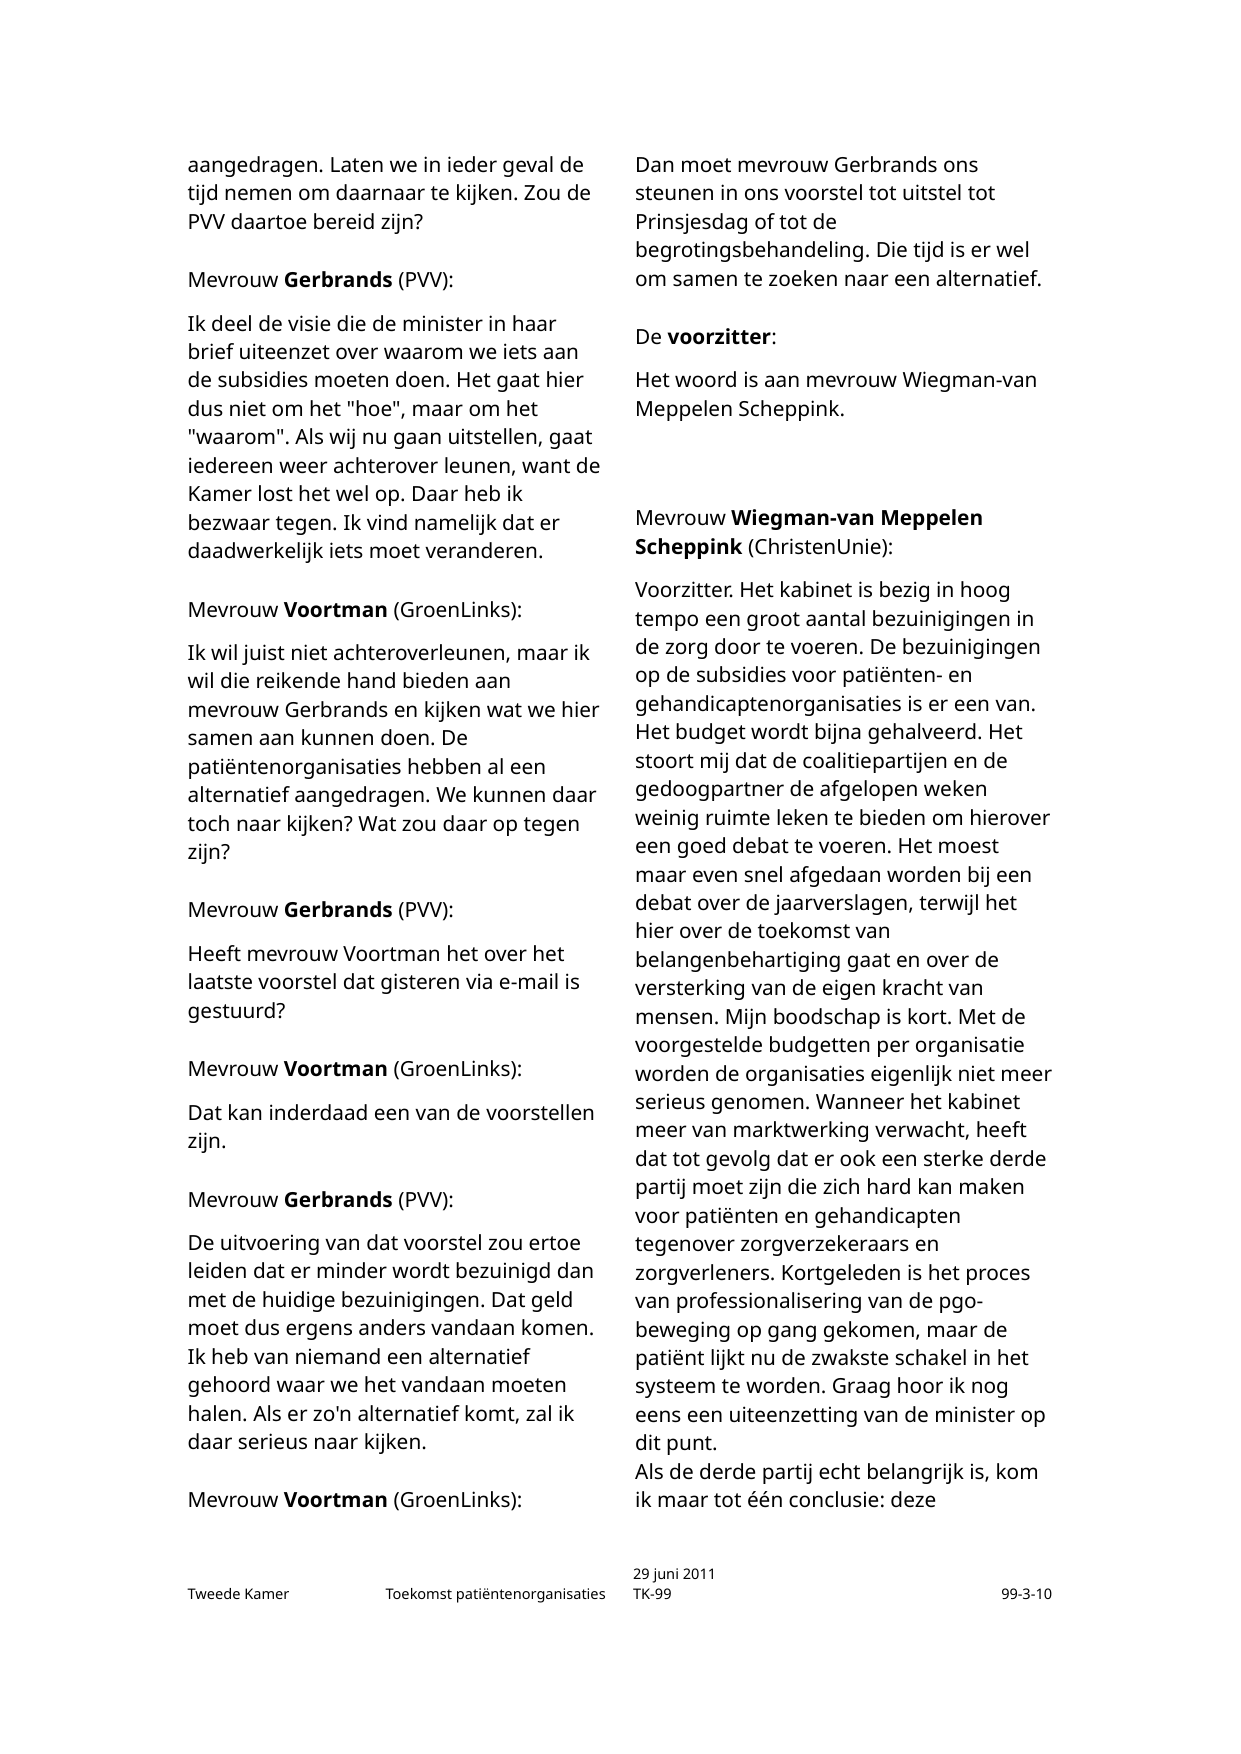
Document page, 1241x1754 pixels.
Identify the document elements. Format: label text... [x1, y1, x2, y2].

text Mevrouw Voortman (GroenLinks): [187, 1054, 605, 1083]
text  [635, 452, 1053, 481]
text Mevrouw Voortman (GroenLinks): [187, 1486, 605, 1514]
text Mevrouw Gerbrands (PVV): [187, 265, 605, 294]
text Ik deel de visie die de minister in haar brief uiteenzet over waarom we iets aan de subsidies moeten doen. Het gaat hier dus niet om het "hoe", maar om het "waarom". Als wij nu gaan uitstellen, gaat iedereen weer achterover leunen, want de Kamer lost het wel op. Daar heb ik bezwaar tegen. Ik vind namelijk dat er daadwerkelijk iets moet veranderen. [187, 309, 605, 565]
text De uitvoering van dat voorstel zou ertoe leiden dat er minder wordt bezuinigd dan met de huidige bezuinigingen. Dat geld moet dus ergens anders vandaan komen. Ik heb van niemand een alternatief gehoord waar we het vandaan moeten halen. Als er zo'n alternatief komt, zal ik daar serieus naar kijken. [187, 1228, 605, 1456]
text De voorzitter: [635, 322, 1053, 351]
text Voorzitter. Het kabinet is bezig in hoog tempo een groot aantal bezuinigingen in de zorg door te voeren. De bezuinigingen op de subsidies voor patiënten- en gehandicaptenorganisaties is er een van. Het budget wordt bijna gehalveerd. Het stoort mij dat de coalitiepartijen en de gedoogpartner de afgelopen weken weinig ruimte leken te bieden om hierover een goed debat te voeren. Het moest maar even snel afgedaan worden bij een debat over de jaarverslagen, terwijl het hier over de toekomst van belangenbehartiging gaat en over de versterking van de eigen kracht van mensen. Mijn boodschap is kort. Met de voorgestelde budgetten per organisatie worden de organisaties eigenlijk niet meer serieus genomen. Wanneer het kabinet meer van marktwerking verwacht, heeft dat tot gevolg dat er ook een sterke derde partij moet zijn die zich hard kan maken voor patiënten en gehandicapten tegenover zorgverzekeraars en zorgverleners. Kortgeleden is het proces van professionalisering van de pgo-beweging op gang gekomen, maar de patiënt lijkt nu de zwakste schakel in het systeem te worden. Graag hoor ik nog eens een uiteenzetting van de minister op dit punt. [635, 575, 1053, 1457]
text Mevrouw Gerbrands (PVV): [187, 896, 605, 924]
text Heeft mevrouw Voortman het over het laatste voorstel dat gisteren via e-mail is gestuurd? [187, 939, 605, 1024]
text aangedragen. Laten we in ieder geval de tijd nemen om daarnaar te kijken. Zou de PVV daartoe bereid zijn? [187, 150, 605, 235]
text Mevrouw Wiegman-van Meppelen Scheppink (ChristenUnie): [635, 503, 1053, 560]
text Mevrouw Voortman (GroenLinks): [187, 595, 605, 623]
text Mevrouw Gerbrands (PVV): [187, 1185, 605, 1213]
text Het woord is aan mevrouw Wiegman-van Meppelen Scheppink. [635, 366, 1053, 422]
text Dan moet mevrouw Gerbrands ons steunen in ons voorstel tot uitstel tot Prinsjesdag of tot de begrotingsbehandeling. Die tijd is er wel om samen te zoeken naar een alternatief. [635, 150, 1053, 292]
text Ik wil juist niet achteroverleunen, maar ik wil die reikende hand bieden aan mevrouw Gerbrands en kijken wat we hier samen aan kunnen doen. De patiëntenorganisaties hebben al een alternatief aangedragen. We kunnen daar toch naar kijken? Wat zou daar op tegen zijn? [187, 638, 605, 866]
text Als de derde partij echt belangrijk is, kom ik maar tot één conclusie: deze [635, 1457, 1053, 1514]
text Dat kan inderdaad een van de voorstellen zijn. [187, 1098, 605, 1155]
